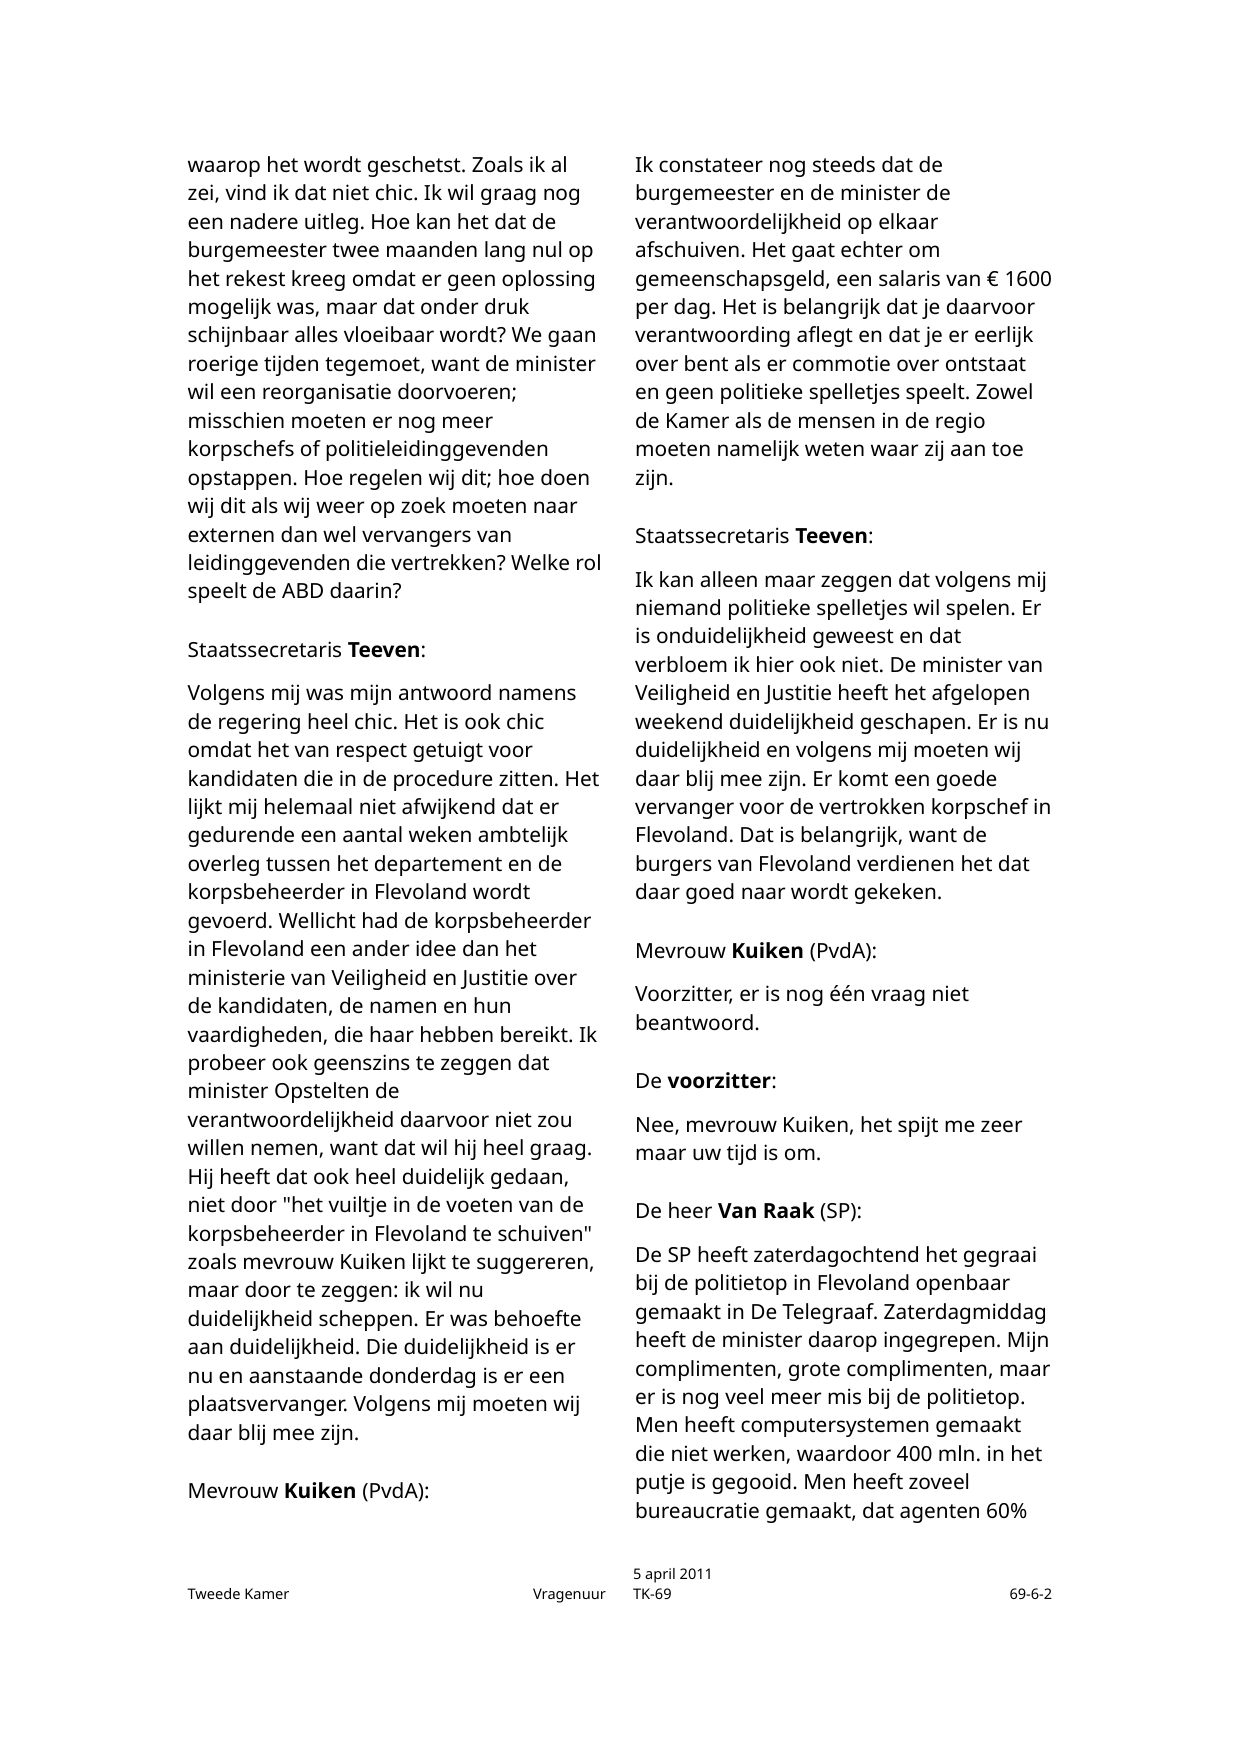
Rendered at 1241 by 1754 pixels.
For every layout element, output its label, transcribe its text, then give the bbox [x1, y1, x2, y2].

text Mevrouw Kuiken (PvdA): [635, 936, 1053, 964]
text De voorzitter: [635, 1066, 1053, 1095]
text Mevrouw Kuiken (PvdA): [187, 1476, 605, 1505]
text De heer Van Raak (SP): [635, 1197, 1053, 1225]
text waarop het wordt geschetst. Zoals ik al zei, vind ik dat niet chic. Ik wil graag nog een nadere uitleg. Hoe kan het dat de burgemeester twee maanden lang nul op het rekest kreeg omdat er geen oplossing mogelijk was, maar dat onder druk schijnbaar alles vloeibaar wordt? We gaan roerige tijden tegemoet, want de minister wil een reorganisatie doorvoeren; misschien moeten er nog meer korpschefs of politieleidinggevenden opstappen. Hoe regelen wij dit; hoe doen wij dit als wij weer op zoek moeten naar externen dan wel vervangers van leidinggevenden die vertrekken? Welke rol speelt de ABD daarin? [187, 150, 605, 605]
text Nee, mevrouw Kuiken, het spijt me zeer maar uw tijd is om. [635, 1110, 1053, 1167]
text De SP heeft zaterdagochtend het gegraai bij de politietop in Flevoland openbaar gemaakt in De Telegraaf. Zaterdagmiddag heeft de minister daarop ingegrepen. Mijn complimenten, grote complimenten, maar er is nog veel meer mis bij de politietop. Men heeft computersystemen gemaakt die niet werken, waardoor 400 mln. in het putje is gegooid. Men heeft zoveel bureaucratie gemaakt, dat agenten 60% [635, 1240, 1053, 1524]
text Ik constateer nog steeds dat de burgemeester en de minister de verantwoordelijkheid op elkaar afschuiven. Het gaat echter om gemeenschapsgeld, een salaris van € 1600 per dag. Het is belangrijk dat je daarvoor verantwoording aflegt en dat je er eerlijk over bent als er commotie over ontstaat en geen politieke spelletjes speelt. Zowel de Kamer als de mensen in de regio moeten namelijk weten waar zij aan toe zijn. [635, 150, 1053, 491]
text Ik kan alleen maar zeggen dat volgens mij niemand politieke spelletjes wil spelen. Er is onduidelijkheid geweest en dat verbloem ik hier ook niet. De minister van Veiligheid en Justitie heeft het afgelopen weekend duidelijkheid geschapen. Er is nu duidelijkheid en volgens mij moeten wij daar blij mee zijn. Er komt een goede vervanger voor de vertrokken korpschef in Flevoland. Dat is belangrijk, want de burgers van Flevoland verdienen het dat daar goed naar wordt gekeken. [635, 565, 1053, 906]
text Volgens mij was mijn antwoord namens de regering heel chic. Het is ook chic omdat het van respect getuigt voor kandidaten die in de procedure zitten. Het lijkt mij helemaal niet afwijkend dat er gedurende een aantal weken ambtelijk overleg tussen het departement en de korpsbeheerder in Flevoland wordt gevoerd. Wellicht had de korpsbeheerder in Flevoland een ander idee dan het ministerie van Veiligheid en Justitie over de kandidaten, de namen en hun vaardigheden, die haar hebben bereikt. Ik probeer ook geenszins te zeggen dat minister Opstelten de verantwoordelijkheid daarvoor niet zou willen nemen, want dat wil hij heel graag. Hij heeft dat ook heel duidelijk gedaan, niet door "het vuiltje in de voeten van de korpsbeheerder in Flevoland te schuiven" zoals mevrouw Kuiken lijkt te suggereren, maar door te zeggen: ik wil nu duidelijkheid scheppen. Er was behoefte aan duidelijkheid. Die duidelijkheid is er nu en aanstaande donderdag is er een plaatsvervanger. Volgens mij moeten wij daar blij mee zijn. [187, 678, 605, 1446]
text Staatssecretaris Teeven: [635, 521, 1053, 550]
text Staatssecretaris Teeven: [187, 635, 605, 663]
text Voorzitter, er is nog één vraag niet beantwoord. [635, 979, 1053, 1036]
